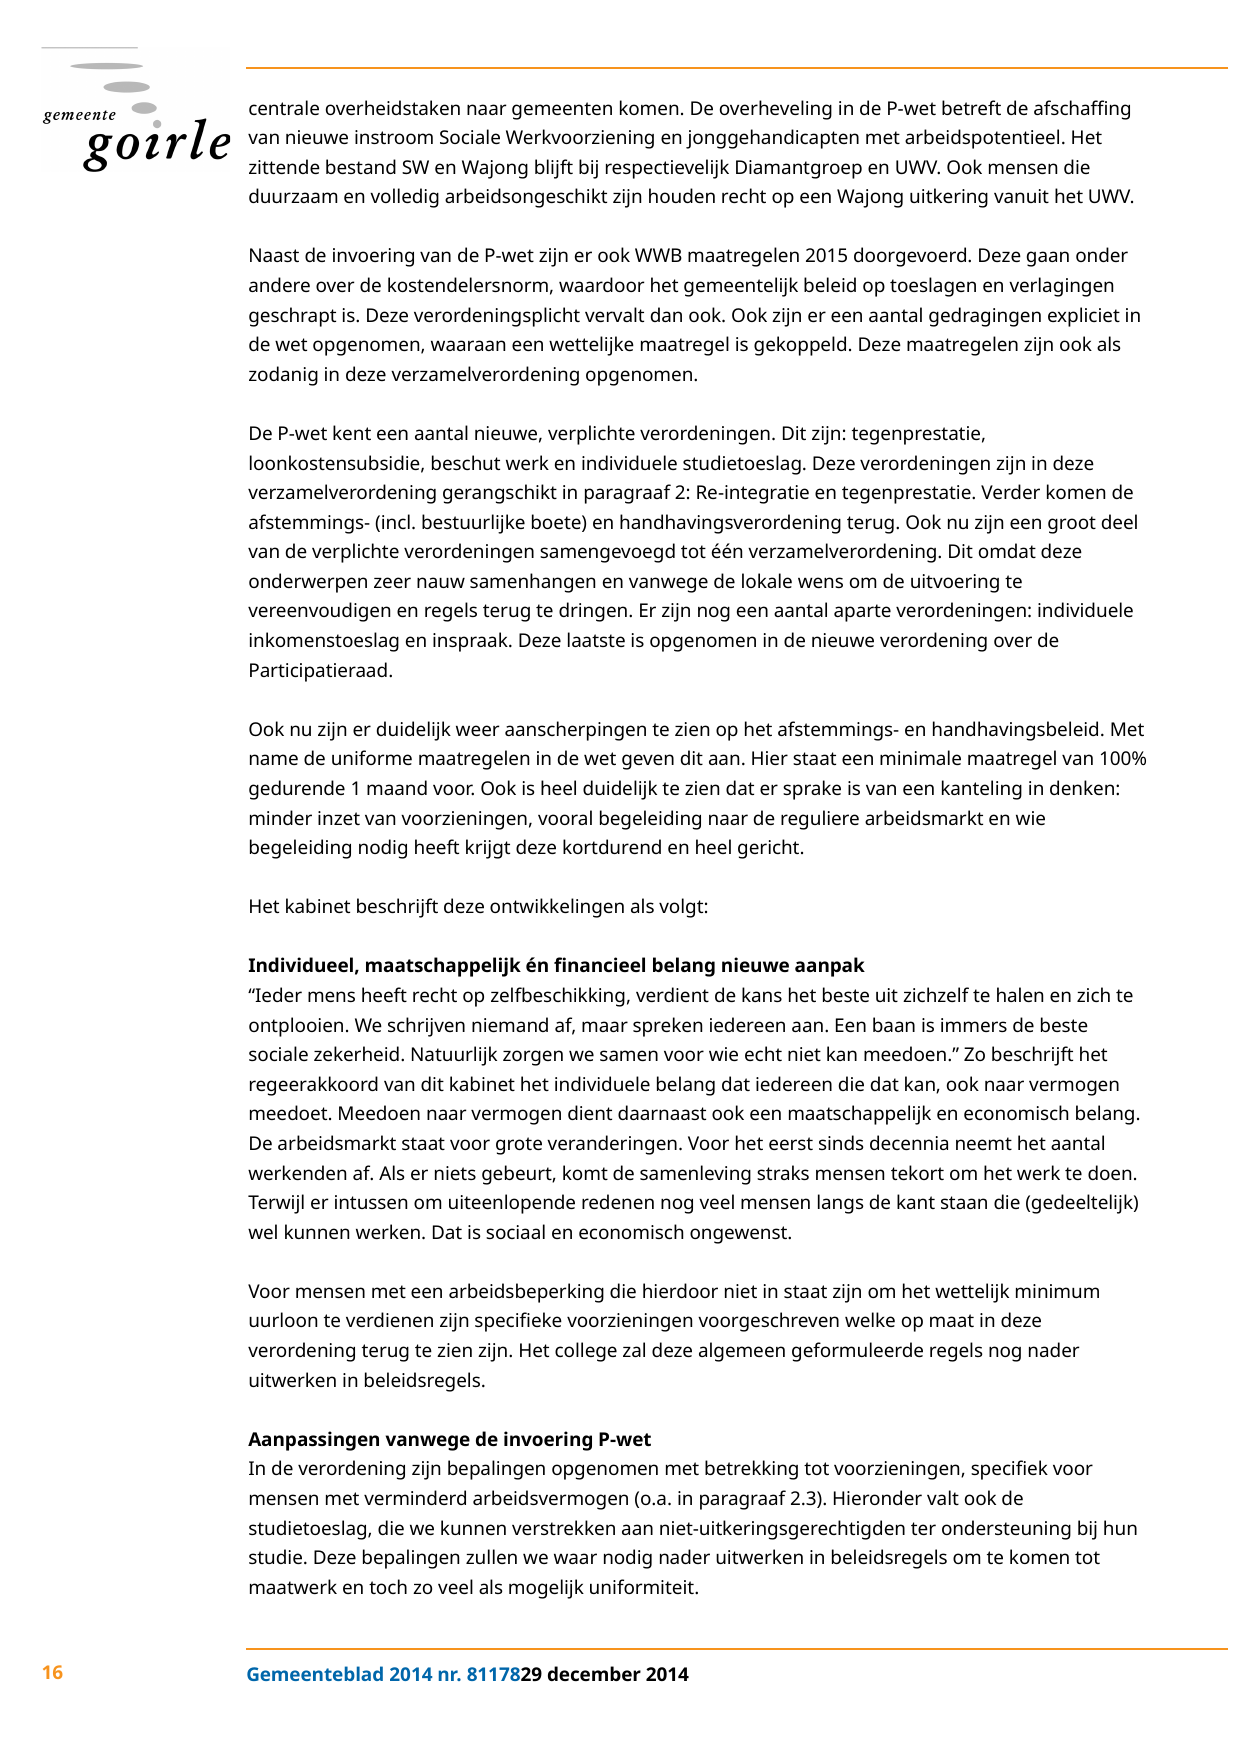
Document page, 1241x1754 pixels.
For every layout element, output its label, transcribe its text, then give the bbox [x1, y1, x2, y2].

text Aanpassingen vanwege de invoering P-wet [248, 1426, 1152, 1452]
text Ook nu zijn er duidelijk weer aanscherpingen te zien op het afstemmings- en handhavingsbeleid. Met name de uniforme maatregelen in de wet geven dit aan. Hier staat een minimale maatregel van 100% gedurende 1 maand voor. Ook is heel duidelijk te zien dat er sprake is van een kanteling in denken: minder inzet van voorzieningen, vooral begeleiding naar de reguliere arbeidsmarkt en wie begeleiding nodig heeft krijgt deze kortdurend en heel gericht. [248, 716, 1152, 860]
text In de verordening zijn bepalingen opgenomen met betrekking tot voorzieningen, specifiek voor mensen met verminderd arbeidsvermogen (o.a. in paragraaf 2.3). Hieronder valt ook de studietoeslag, die we kunnen verstrekken aan niet-uitkeringsgerechtigden ter ondersteuning bij hun studie. Deze bepalingen zullen we waar nodig nader uitwerken in beleidsregels om te komen tot maatwerk en toch zo veel als mogelijk uniformiteit. [248, 1456, 1152, 1600]
text centrale overheidstaken naar gemeenten komen. De overheveling in de P-wet betreft de afschaffing van nieuwe instroom Sociale Werkvoorziening en jonggehandicapten met arbeidspotentieel. Het zittende bestand SW en Wajong blijft bij respectievelijk Diamantgroep en UWV. Ook mensen die duurzaam en volledig arbeidsongeschikt zijn houden recht op een Wajong uitkering vanuit het UWV. [248, 95, 1152, 209]
picture [41, 47, 231, 172]
text De P-wet kent een aantal nieuwe, verplichte verordeningen. Dit zijn: tegenprestatie, loonkostensubsidie, beschut werk en individuele studietoeslag. Deze verordeningen zijn in deze verzamelverordening gerangschikt in paragraaf 2: Re-integratie en tegenprestatie. Verder komen de afstemmings- (incl. bestuurlijke boete) en handhavingsverordening terug. Ook nu zijn een groot deel van de verplichte verordeningen samengevoegd tot één verzamelverordening. Dit omdat deze onderwerpen zeer nauw samenhangen en vanwege de lokale wens om de uitvoering te vereenvoudigen en regels terug te dringen. Er zijn nog een aantal aparte verordeningen: individuele inkomenstoeslag en inspraak. Deze laatste is opgenomen in de nieuwe verordening over de Participatieraad. [248, 420, 1152, 683]
text “Ieder mens heeft recht op zelfbeschikking, verdient de kans het beste uit zichzelf te halen en zich te ontplooien. We schrijven niemand af, maar spreken iedereen aan. Een baan is immers de beste sociale zekerheid. Natuurlijk zorgen we samen voor wie echt niet kan meedoen.” Zo beschrijft het regeerakkoord van dit kabinet het individuele belang dat iedereen die dat kan, ook naar vermogen meedoet. Meedoen naar vermogen dient daarnaast ook een maatschappelijk en economisch belang. De arbeidsmarkt staat voor grote veranderingen. Voor het eerst sinds decennia neemt het aantal werkenden af. Als er niets gebeurt, komt de samenleving straks mensen tekort om het werk te doen. Terwijl er intussen om uiteenlopende redenen nog veel mensen langs de kant staan die (gedeeltelijk) wel kunnen werken. Dat is sociaal en economisch ongewenst. [248, 982, 1152, 1245]
text Individueel, maatschappelijk én financieel belang nieuwe aanpak [248, 953, 1152, 978]
text Het kabinet beschrijft deze ontwikkelingen als volgt: [248, 893, 1152, 919]
text Voor mensen met een arbeidsbeperking die hierdoor niet in staat zijn om het wettelijk minimum uurloon te verdienen zijn specifieke voorzieningen voorgeschreven welke op maat in deze verordening terug te zien zijn. Het college zal deze algemeen geformuleerde regels nog nader uitwerken in beleidsregels. [248, 1278, 1152, 1393]
text Naast de invoering van de P-wet zijn er ook WWB maatregelen 2015 doorgevoerd. Deze gaan onder andere over de kostendelersnorm, waardoor het gemeentelijk beleid op toeslagen en verlagingen geschrapt is. Deze verordeningsplicht vervalt dan ook. Ook zijn er een aantal gedragingen expliciet in de wet opgenomen, waaraan een wettelijke maatregel is gekoppeld. Deze maatregelen zijn ook als zodanig in deze verzamelverordening opgenomen. [248, 243, 1152, 387]
